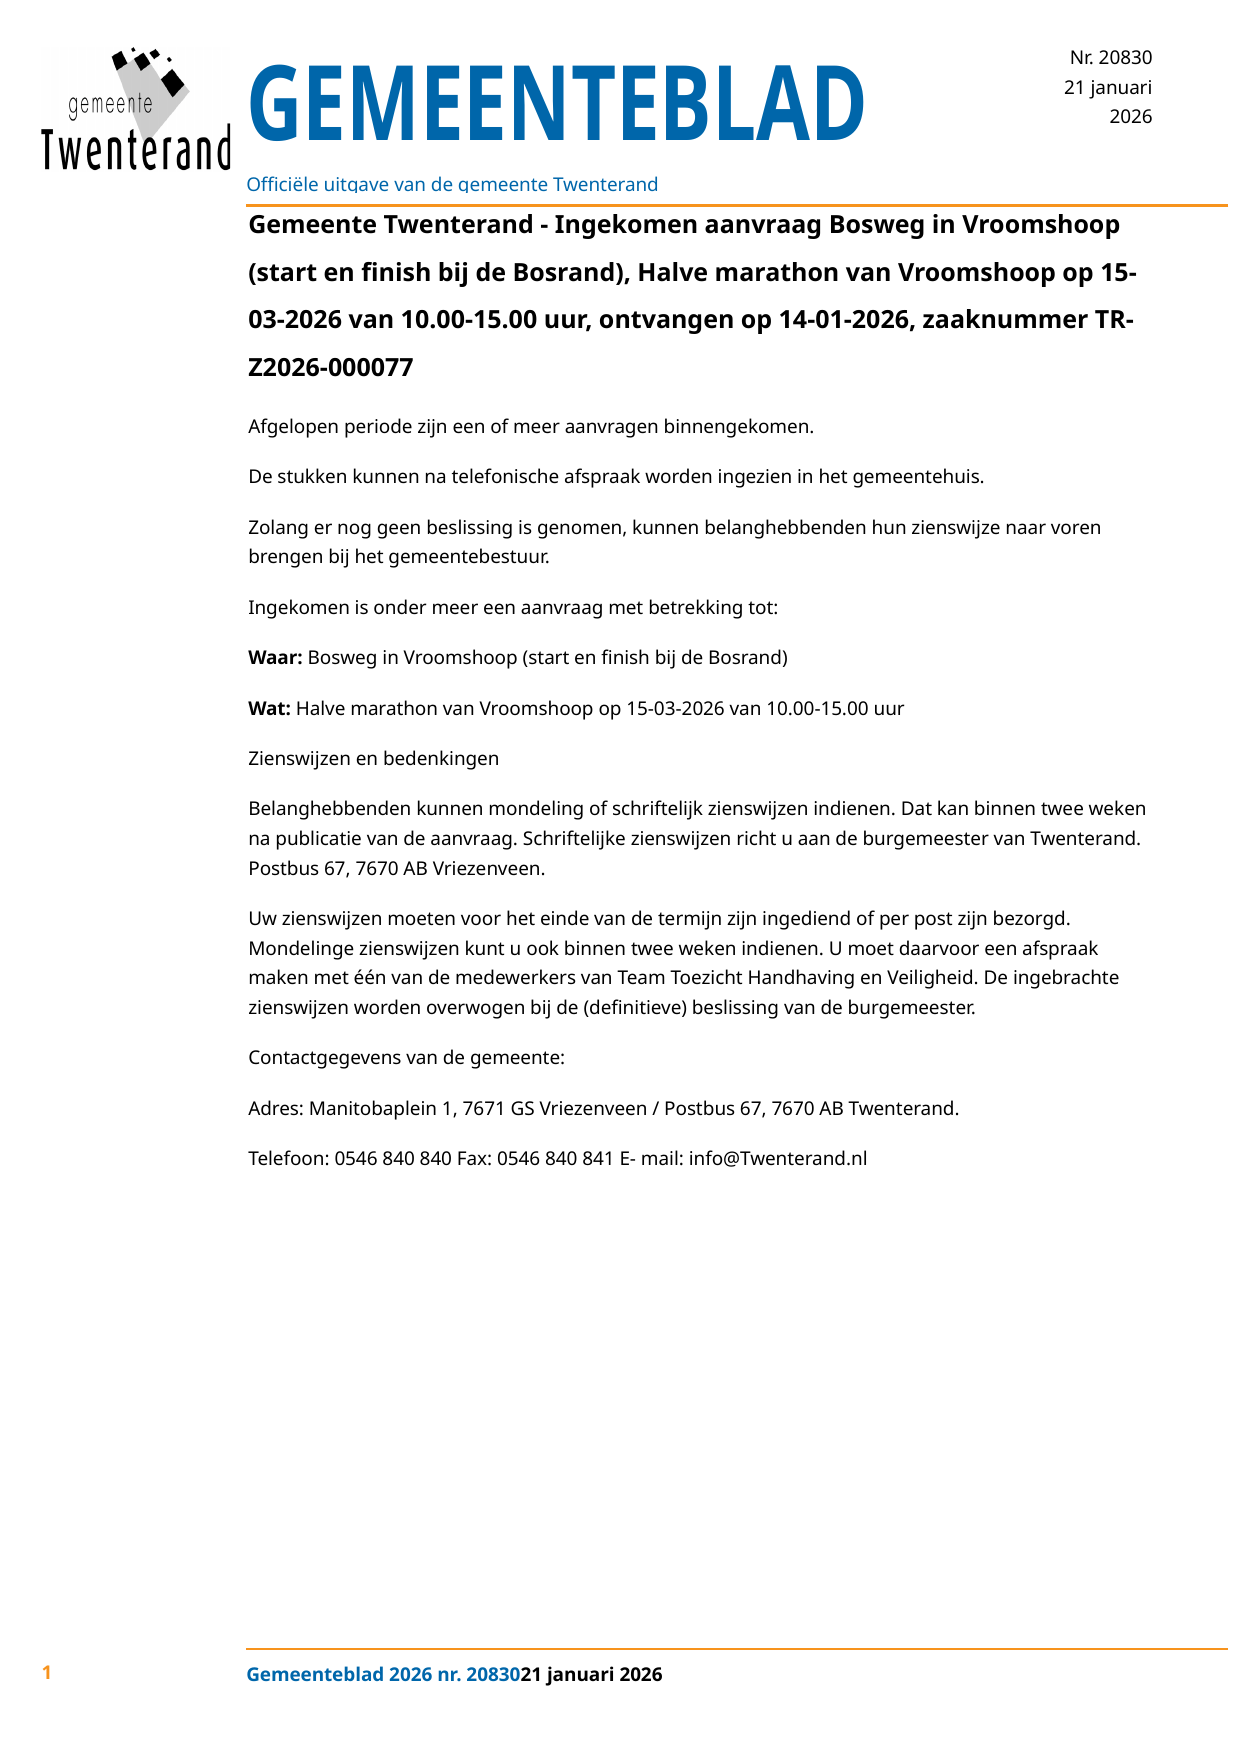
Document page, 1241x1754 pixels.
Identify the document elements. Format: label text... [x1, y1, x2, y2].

text Zienswijzen en bedenkingen [248, 745, 1152, 771]
text De stukken kunnen na telefonische afspraak worden ingezien in het gemeentehuis. [248, 463, 1152, 489]
text Waar: Bosweg in Vroomshoop (start en finish bij de Bosrand) [248, 644, 1152, 670]
text Afgelopen periode zijn een of meer aanvragen binnengekomen. [248, 413, 1152, 439]
text Telefoon: 0546 840 840 Fax: 0546 840 841 E- mail: info@Twenterand.nl [248, 1145, 1152, 1171]
text Wat: Halve marathon van Vroomshoop op 15-03-2026 van 10.00-15.00 uur [248, 695, 1152, 721]
text Ingekomen is onder meer een aanvraag met betrekking tot: [248, 594, 1152, 620]
text Gemeente Twenterand - Ingekomen aanvraag Bosweg in Vroomshoop (start en finish bij de Bosrand), Halve marathon van Vroomshoop op 15-03-2026 van 10.00-15.00 uur, ontvangen op 14-01-2026, zaaknummer TR-Z2026-000077 [248, 207, 1152, 384]
text Contactgegevens van de gemeente: [248, 1044, 1152, 1070]
text Belanghebbenden kunnen mondeling of schriftelijk zienswijzen indienen. Dat kan binnen twee weken na publicatie van de aanvraag. Schriftelijke zienswijzen richt u aan de burgemeester van Twenterand. Postbus 67, 7670 AB Vriezenveen. [248, 796, 1152, 881]
text Adres: Manitobaplein 1, 7671 GS Vriezenveen / Postbus 67, 7670 AB Twenterand. [248, 1095, 1152, 1121]
text Zolang er nog geen beslissing is genomen, kunnen belanghebbenden hun zienswijze naar voren brengen bij het gemeentebestuur. [248, 514, 1152, 569]
picture [41, 47, 231, 172]
text Uw zienswijzen moeten voor het einde van de termijn zijn ingediend of per post zijn bezorgd. Mondelinge zienswijzen kunt u ook binnen twee weken indienen. U moet daarvoor een afspraak maken met één van de medewerkers van Team Toezicht Handhaving en Veiligheid. De ingebrachte zienswijzen worden overwogen bij de (definitieve) beslissing van de burgemeester. [248, 905, 1152, 1020]
